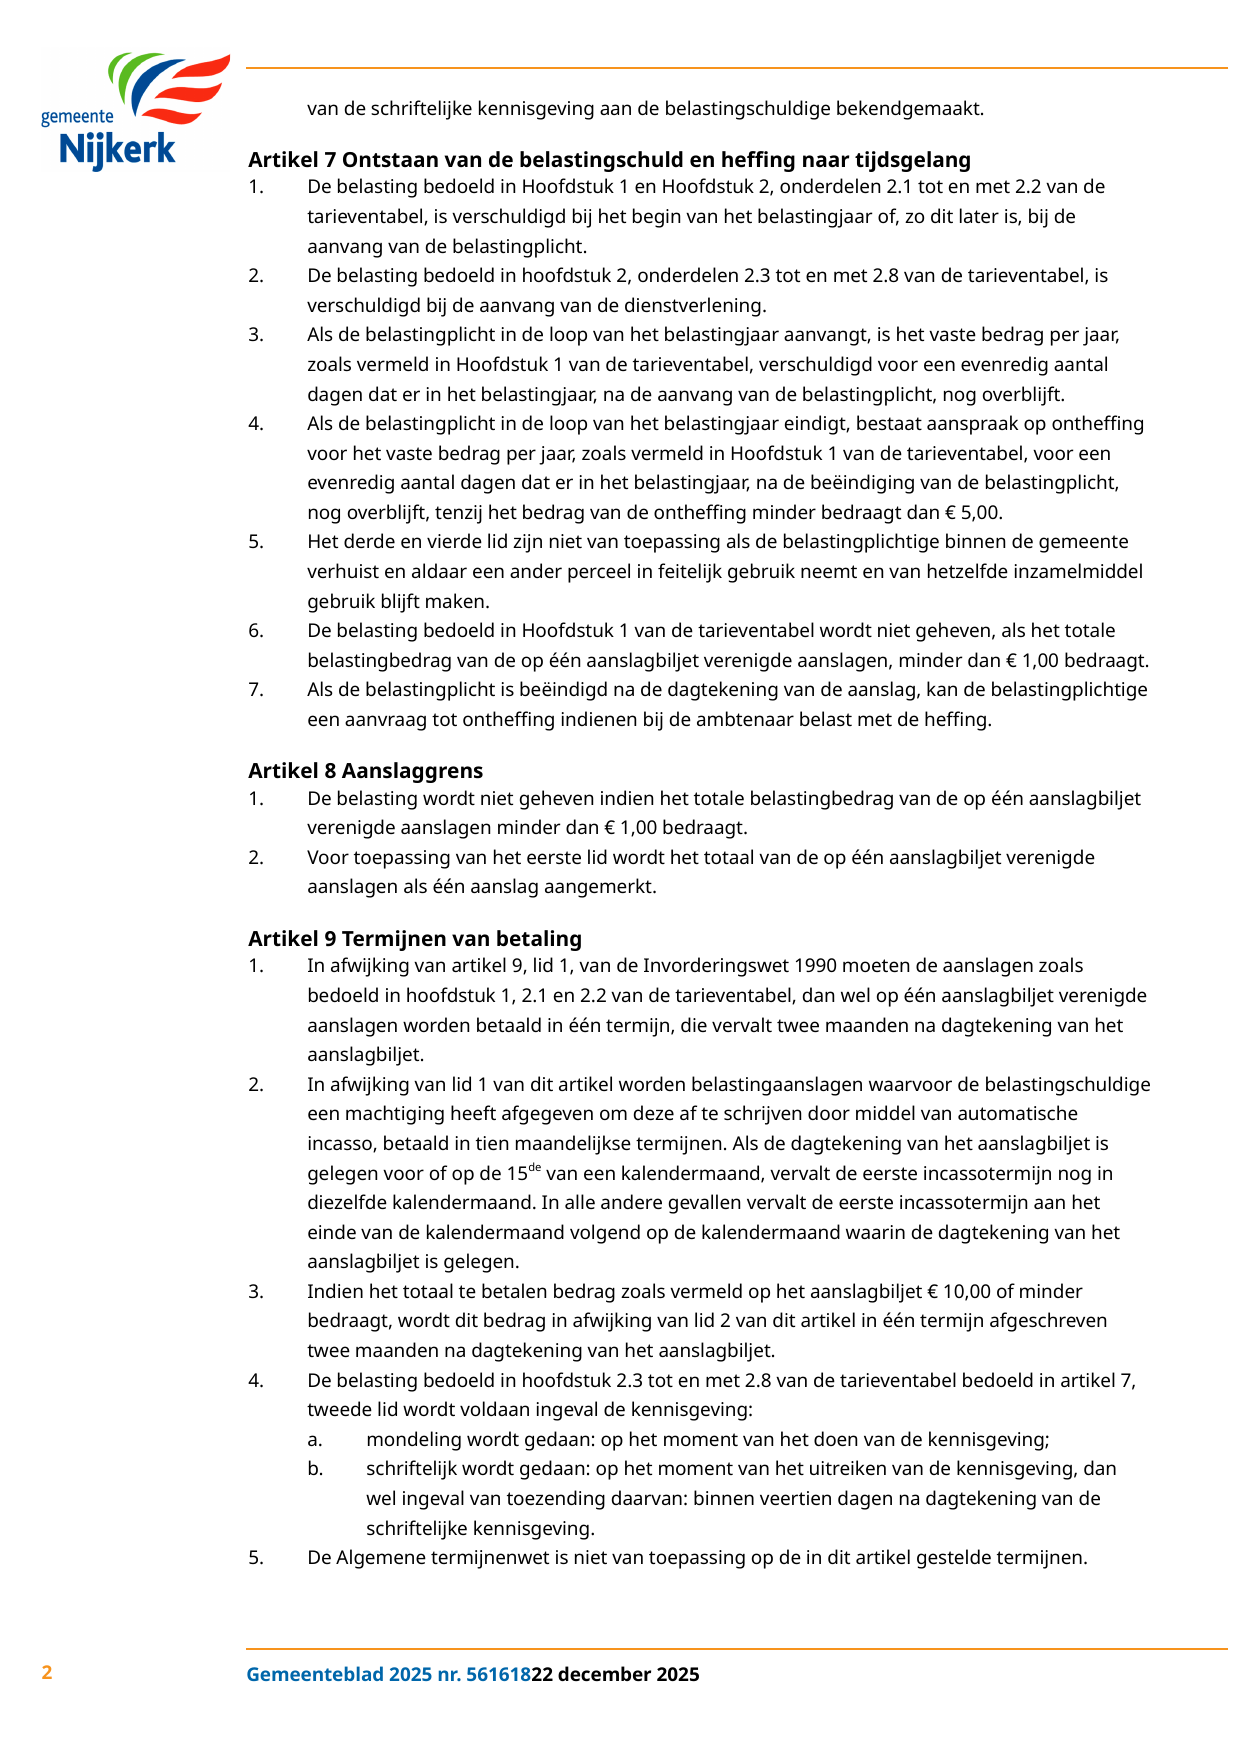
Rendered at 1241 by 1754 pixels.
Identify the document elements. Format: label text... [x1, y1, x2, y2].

list De belasting bedoeld in hoofdstuk 2.3 tot en met 2.8 van de tarieventabel bedoeld in artikel 7, tweede lid wordt voldaan ingeval de kennisgeving: [248, 1367, 1152, 1422]
list Als de belastingplicht in de loop van het belastingjaar eindigt, bestaat aanspraak op ontheffing voor het vaste bedrag per jaar, zoals vermeld in Hoofdstuk 1 van de tarieventabel, voor een evenredig aantal dagen dat er in het belastingjaar, na de beëindiging van de belastingplicht, nog overblijft, tenzij het bedrag van de ontheffing minder bedraagt dan € 5,00. [248, 410, 1152, 525]
text Artikel 8 Aanslaggrens [248, 757, 1152, 785]
list Indien het totaal te betalen bedrag zoals vermeld op het aanslagbiljet € 10,00 of minder bedraagt, wordt dit bedrag in afwijking van lid 2 van dit artikel in één termijn afgeschreven twee maanden na dagtekening van het aanslagbiljet. [248, 1278, 1152, 1363]
list Als de belastingplicht in de loop van het belastingjaar aanvangt, is het vaste bedrag per jaar, zoals vermeld in Hoofdstuk 1 van de tarieventabel, verschuldigd voor een evenredig aantal dagen dat er in het belastingjaar, na de aanvang van de belastingplicht, nog overblijft. [248, 322, 1152, 406]
list De belasting bedoeld in Hoofdstuk 1 en Hoofdstuk 2, onderdelen 2.1 tot en met 2.2 van de tarieventabel, is verschuldigd bij het begin van het belastingjaar of, zo dit later is, bij de aanvang van de belastingplicht. [248, 174, 1152, 258]
list De belasting bedoeld in Hoofdstuk 1 van de tarieventabel wordt niet geheven, als het totale belastingbedrag van de op één aanslagbiljet verenigde aanslagen, minder dan € 1,00 bedraagt. [248, 617, 1152, 673]
list mondeling wordt gedaan: op het moment van het doen van de kennisgeving; [307, 1426, 1152, 1452]
list De Algemene termijnenwet is niet van toepassing op de in dit artikel gestelde termijnen. [248, 1544, 1152, 1570]
list van de schriftelijke kennisgeving aan de belastingschuldige bekendgemaakt. [248, 95, 1152, 121]
list Het derde en vierde lid zijn niet van toepassing als de belastingplichtige binnen de gemeente verhuist en aldaar een ander perceel in feitelijk gebruik neemt en van hetzelfde inzamelmiddel gebruik blijft maken. [248, 529, 1152, 613]
list In afwijking van artikel 9, lid 1, van de Invorderingswet 1990 moeten de aanslagen zoals bedoeld in hoofdstuk 1, 2.1 en 2.2 van de tarieventabel, dan wel op één aanslagbiljet verenigde aanslagen worden betaald in één termijn, die vervalt twee maanden na dagtekening van het aanslagbiljet. [248, 953, 1152, 1067]
picture [41, 47, 231, 172]
list Als de belastingplicht is beëindigd na de dagtekening van de aanslag, kan de belastingplichtige een aanvraag tot ontheffing indienen bij de ambtenaar belast met de heffing. [248, 677, 1152, 732]
text Artikel 7 Ontstaan van de belastingschuld en heffing naar tijdsgelang [248, 145, 1152, 174]
list Voor toepassing van het eerste lid wordt het totaal van de op één aanslagbiljet verenigde aanslagen als één aanslag aangemerkt. [248, 844, 1152, 899]
list In afwijking van lid 1 van dit artikel worden belastingaanslagen waarvoor de belastingschuldige een machtiging heeft afgegeven om deze af te schrijven door middel van automatische incasso, betaald in tien maandelijkse termijnen. Als de dagtekening van het aanslagbiljet is gelegen voor of op de 15de van een kalendermaand, vervalt de eerste incassotermijn nog in diezelfde kalendermaand. In alle andere gevallen vervalt de eerste incassotermijn aan het einde van de kalendermaand volgend op de kalendermaand waarin de dagtekening van het aanslagbiljet is gelegen. [248, 1071, 1152, 1274]
list De belasting wordt niet geheven indien het totale belastingbedrag van de op één aanslagbiljet verenigde aanslagen minder dan € 1,00 bedraagt. [248, 785, 1152, 840]
list schriftelijk wordt gedaan: op het moment van het uitreiken van de kennisgeving, dan wel ingeval van toezending daarvan: binnen veertien dagen na dagtekening van de schriftelijke kennisgeving. [307, 1456, 1152, 1540]
text Artikel 9 Termijnen van betaling [248, 924, 1152, 953]
list De belasting bedoeld in hoofdstuk 2, onderdelen 2.3 tot en met 2.8 van de tarieventabel, is verschuldigd bij de aanvang van de dienstverlening. [248, 262, 1152, 318]
